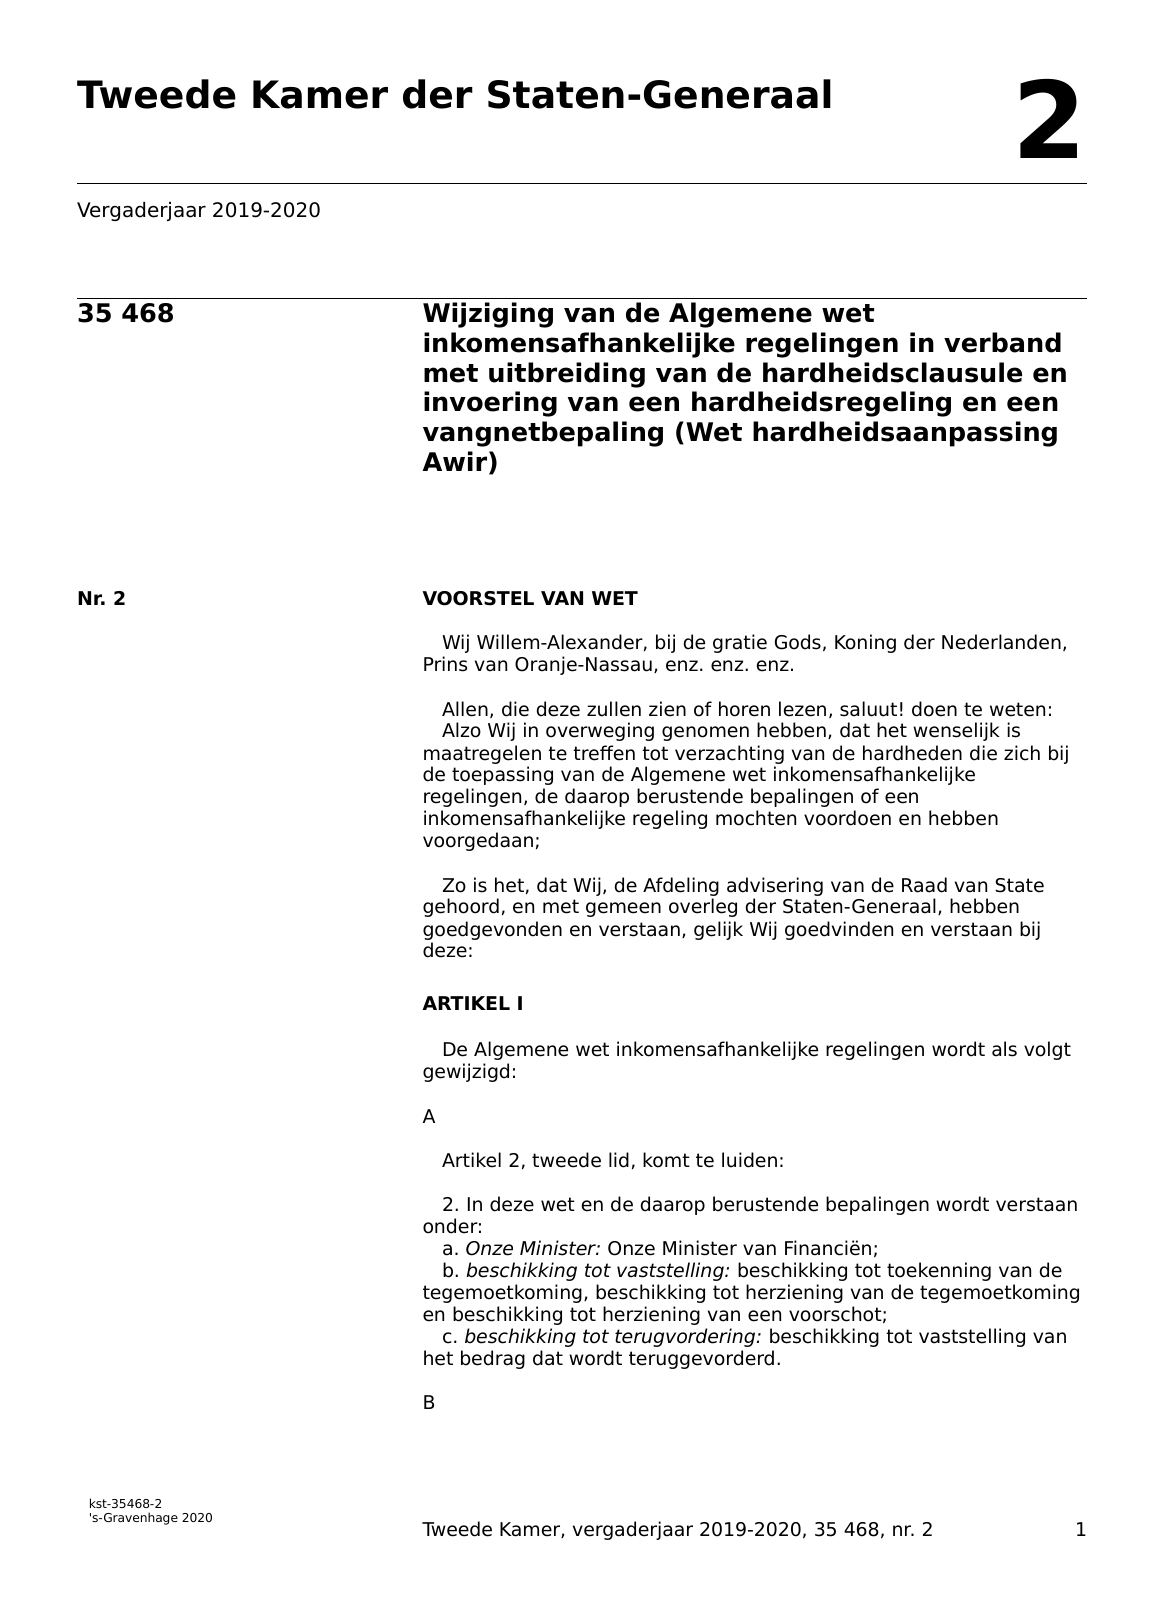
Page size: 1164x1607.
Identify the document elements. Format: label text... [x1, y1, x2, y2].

text 2. In deze wet en de daarop berustende bepalingen wordt verstaan onder: [422, 1194, 1087, 1238]
text a. Onze Minister: Onze Minister van Financiën; [422, 1238, 1087, 1260]
text c. beschikking tot terugvordering: beschikking tot vaststelling van het bedrag dat wordt teruggevorderd. [422, 1326, 1087, 1370]
text b. beschikking tot vaststelling: beschikking tot toekenning van de tegemoetkoming, beschikking tot herziening van de tegemoetkoming en beschikking tot herziening van een voorschot; [422, 1260, 1087, 1326]
table_cell Vergaderjaar 2019-2020 [77, 184, 1087, 298]
subtitle ARTIKEL I [422, 992, 1087, 1014]
text B [422, 1392, 1087, 1414]
text A [422, 1106, 1087, 1127]
subtitle 35 468 Wijziging van de Algemene wet inkomensafhankelijke regelingen in verband met uitbreiding van de hardheidsclausule en invoering van een hardheidsregeling en een vangnetbepaling (Wet hardheidsaanpassing Awir) [77, 299, 1087, 477]
table_header Tweede Kamer der Staten-Generaal [77, 59, 886, 183]
text Zo is het, dat Wij, de Afdeling advisering van de Raad van State gehoord, en met gemeen overleg der Staten-Generaal, hebben goedgevonden en verstaan, gelijk Wij goedvinden en verstaan bij deze: [422, 874, 1087, 962]
text Wij Willem-Alexander, bij de gratie Gods, Koning der Nederlanden, Prins van Oranje-Nassau, enz. enz. enz. [422, 632, 1087, 676]
text Alzo Wij in overweging genomen hebben, dat het wenselijk is maatregelen te treffen tot verzachting van de hardheden die zich bij de toepassing van de Algemene wet inkomensafhankelijke regelingen, de daarop berustende bepalingen of een inkomensafhankelijke regeling mochten voordoen en hebben voorgedaan; [422, 720, 1087, 852]
text Allen, die deze zullen zien of horen lezen, saluut! doen te weten: [422, 698, 1087, 720]
subtitle Nr. 2 VOORSTEL VAN WET [77, 588, 1087, 610]
text De Algemene wet inkomensafhankelijke regelingen wordt als volgt gewijzigd: [422, 1039, 1087, 1083]
text 's-Gravenhage 2020 [88, 1511, 323, 1525]
table_header 2 [886, 59, 1087, 183]
text kst-35468-2 [88, 1497, 323, 1511]
text Artikel 2, tweede lid, komt te luiden: [422, 1150, 1087, 1172]
